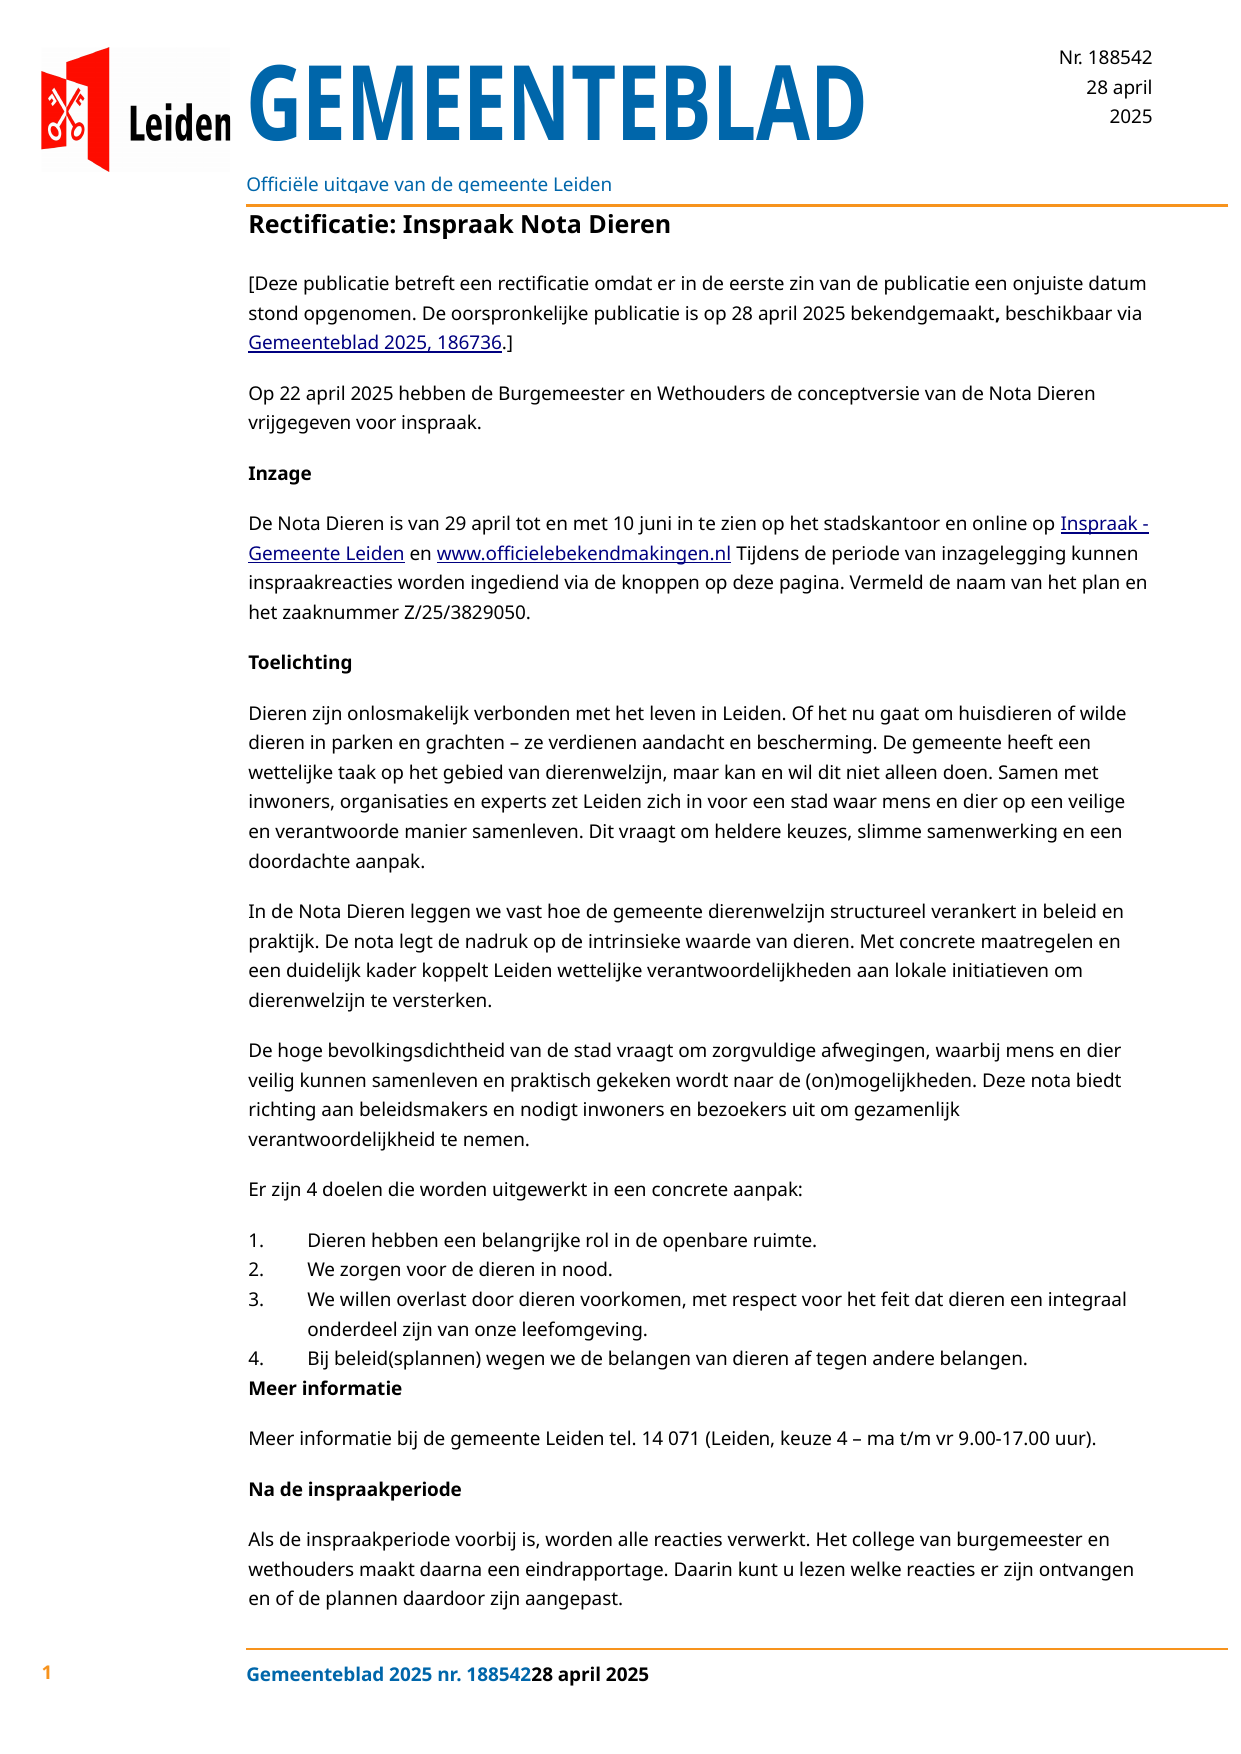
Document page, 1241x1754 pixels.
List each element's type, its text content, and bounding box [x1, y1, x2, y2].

text Als de inspraakperiode voorbij is, worden alle reacties verwerkt. Het college van burgemeester en wethouders maakt daarna een eindrapportage. Daarin kunt u lezen welke reacties er zijn ontvangen en of de plannen daardoor zijn aangepast. [248, 1526, 1152, 1611]
text Rectificatie: Inspraak Nota Dieren [248, 207, 1152, 241]
text Inzage [248, 460, 1152, 486]
text [Deze publicatie betreft een rectificatie omdat er in de eerste zin van de publicatie een onjuiste datum stond opgenomen. De oorspronkelijke publicatie is op 28 april 2025 bekendgemaakt, beschikbaar via Gemeenteblad 2025, 186736.] [248, 270, 1152, 355]
text De Nota Dieren is van 29 april tot en met 10 juni in te zien op het stadskantoor en online op Inspraak - Gemeente Leiden en www.officielebekendmakingen.nl Tijdens de periode van inzagelegging kunnen inspraakreacties worden ingediend via de knoppen op deze pagina. Vermeld de naam van het plan en het zaaknummer Z/25/3829050. [248, 510, 1152, 625]
list Bij beleid(splannen) wegen we de belangen van dieren af tegen andere belangen. [248, 1345, 1152, 1371]
text Meer informatie bij de gemeente Leiden tel. 14 071 (Leiden, keuze 4 – ma t/m vr 9.00-17.00 uur). [248, 1425, 1152, 1451]
picture [41, 47, 231, 172]
text Meer informatie [248, 1375, 1152, 1401]
text Er zijn 4 doelen die worden uitgewerkt in een concrete aanpak: [248, 1177, 1152, 1202]
list We willen overlast door dieren voorkomen, met respect voor het feit dat dieren een integraal onderdeel zijn van onze leefomgeving. [248, 1286, 1152, 1341]
text Toelichting [248, 649, 1152, 675]
text Na de inspraakperiode [248, 1476, 1152, 1501]
text Dieren zijn onlosmakelijk verbonden met het leven in Leiden. Of het nu gaat om huisdieren of wilde dieren in parken en grachten – ze verdienen aandacht en bescherming. De gemeente heeft een wettelijke taak op het gebied van dierenwelzijn, maar kan en wil dit niet alleen doen. Samen met inwoners, organisaties en experts zet Leiden zich in voor een stad waar mens en dier op een veilige en verantwoorde manier samenleven. Dit vraagt om heldere keuzes, slimme samenwerking en een doordachte aanpak. [248, 700, 1152, 873]
text In de Nota Dieren leggen we vast hoe de gemeente dierenwelzijn structureel verankert in beleid en praktijk. De nota legt de nadruk op de intrinsieke waarde van dieren. Met concrete maatregelen en een duidelijk kader koppelt Leiden wettelijke verantwoordelijkheden aan lokale initiatieven om dierenwelzijn te versterken. [248, 898, 1152, 1013]
list We zorgen voor de dieren in nood. [248, 1257, 1152, 1282]
text Op 22 april 2025 hebben de Burgemeester en Wethouders de conceptversie van de Nota Dieren vrijgegeven voor inspraak. [248, 380, 1152, 435]
list Dieren hebben een belangrijke rol in de openbare ruimte. [248, 1227, 1152, 1253]
text De hoge bevolkingsdichtheid van de stad vraagt om zorgvuldige afwegingen, waarbij mens en dier veilig kunnen samenleven en praktisch gekeken wordt naar de (on)mogelijkheden. Deze nota biedt richting aan beleidsmakers en nodigt inwoners en bezoekers uit om gezamenlijk verantwoordelijkheid te nemen. [248, 1037, 1152, 1152]
